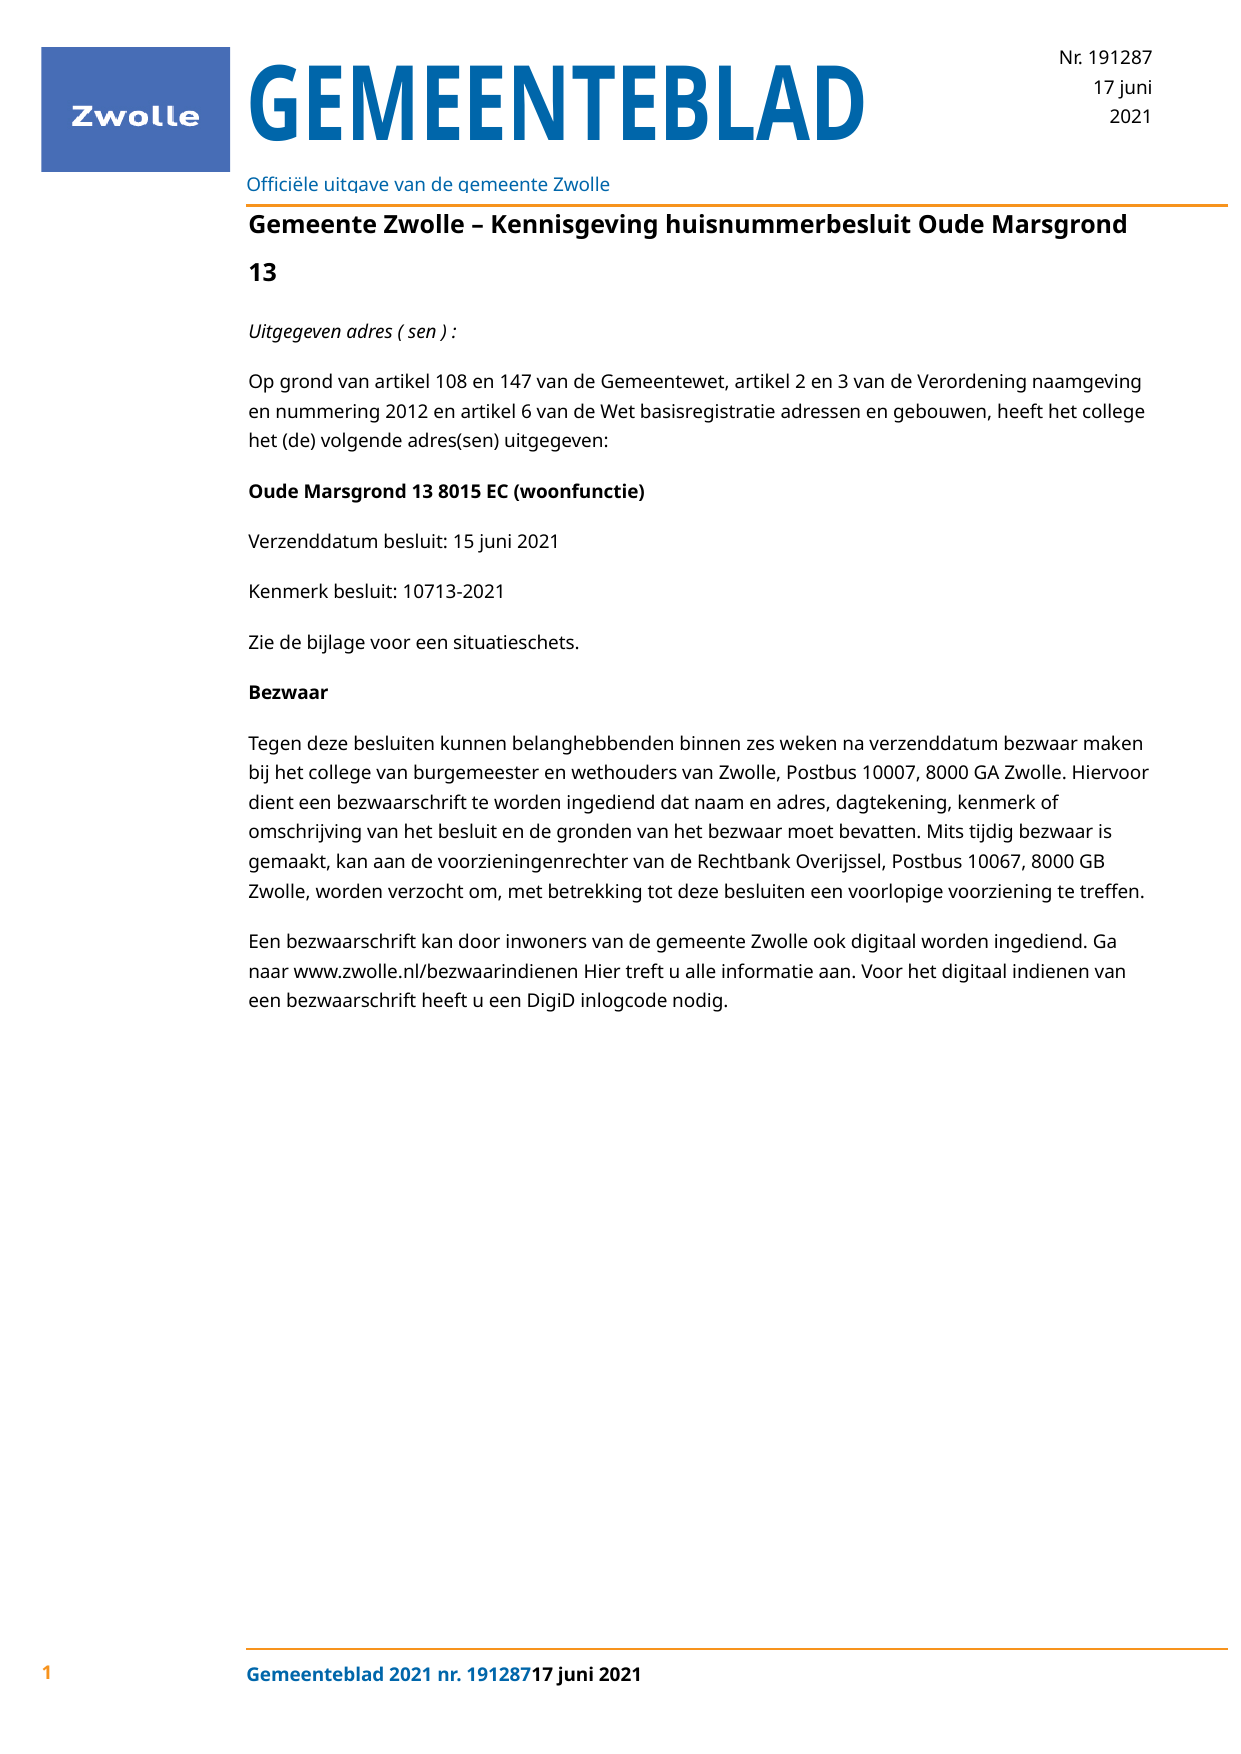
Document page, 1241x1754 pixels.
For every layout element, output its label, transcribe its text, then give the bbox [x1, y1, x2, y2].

text Zie de bijlage voor een situatieschets. [248, 629, 1152, 655]
text Kenmerk besluit: 10713-2021 [248, 579, 1152, 604]
text Een bezwaarschrift kan door inwoners van de gemeente Zwolle ook digitaal worden ingediend. Ga naar www.zwolle.nl/bezwaarindienen Hier treft u alle informatie aan. Voor het digitaal indienen van een bezwaarschrift heeft u een DigiD inlogcode nodig. [248, 928, 1152, 1013]
text Op grond van artikel 108 en 147 van de Gemeentewet, artikel 2 en 3 van de Verordening naamgeving en nummering 2012 en artikel 6 van de Wet basisregistratie adressen en gebouwen, heeft het college het (de) volgende adres(sen) uitgegeven: [248, 368, 1152, 453]
text Tegen deze besluiten kunnen belanghebbenden binnen zes weken na verzenddatum bezwaar maken bij het college van burgemeester en wethouders van Zwolle, Postbus 10007, 8000 GA Zwolle. Hiervoor dient een bezwaarschrift te worden ingediend dat naam en adres, dagtekening, kenmerk of omschrijving van het besluit en de gronden van het bezwaar moet bevatten. Mits tijdig bezwaar is gemaakt, kan aan de voorzieningenrechter van de Rechtbank Overijssel, Postbus 10067, 8000 GB Zwolle, worden verzocht om, met betrekking tot deze besluiten een voorlopige voorziening te treffen. [248, 730, 1152, 904]
picture [41, 47, 231, 172]
text Gemeente Zwolle – Kennisgeving huisnummerbesluit Oude Marsgrond 13 [248, 207, 1152, 288]
text Bezwaar [248, 679, 1152, 705]
text Verzenddatum besluit: 15 juni 2021 [248, 528, 1152, 554]
text Uitgegeven adres ( sen ) : [248, 318, 1152, 344]
text Oude Marsgrond 13 8015 EC (woonfunctie) [248, 478, 1152, 504]
